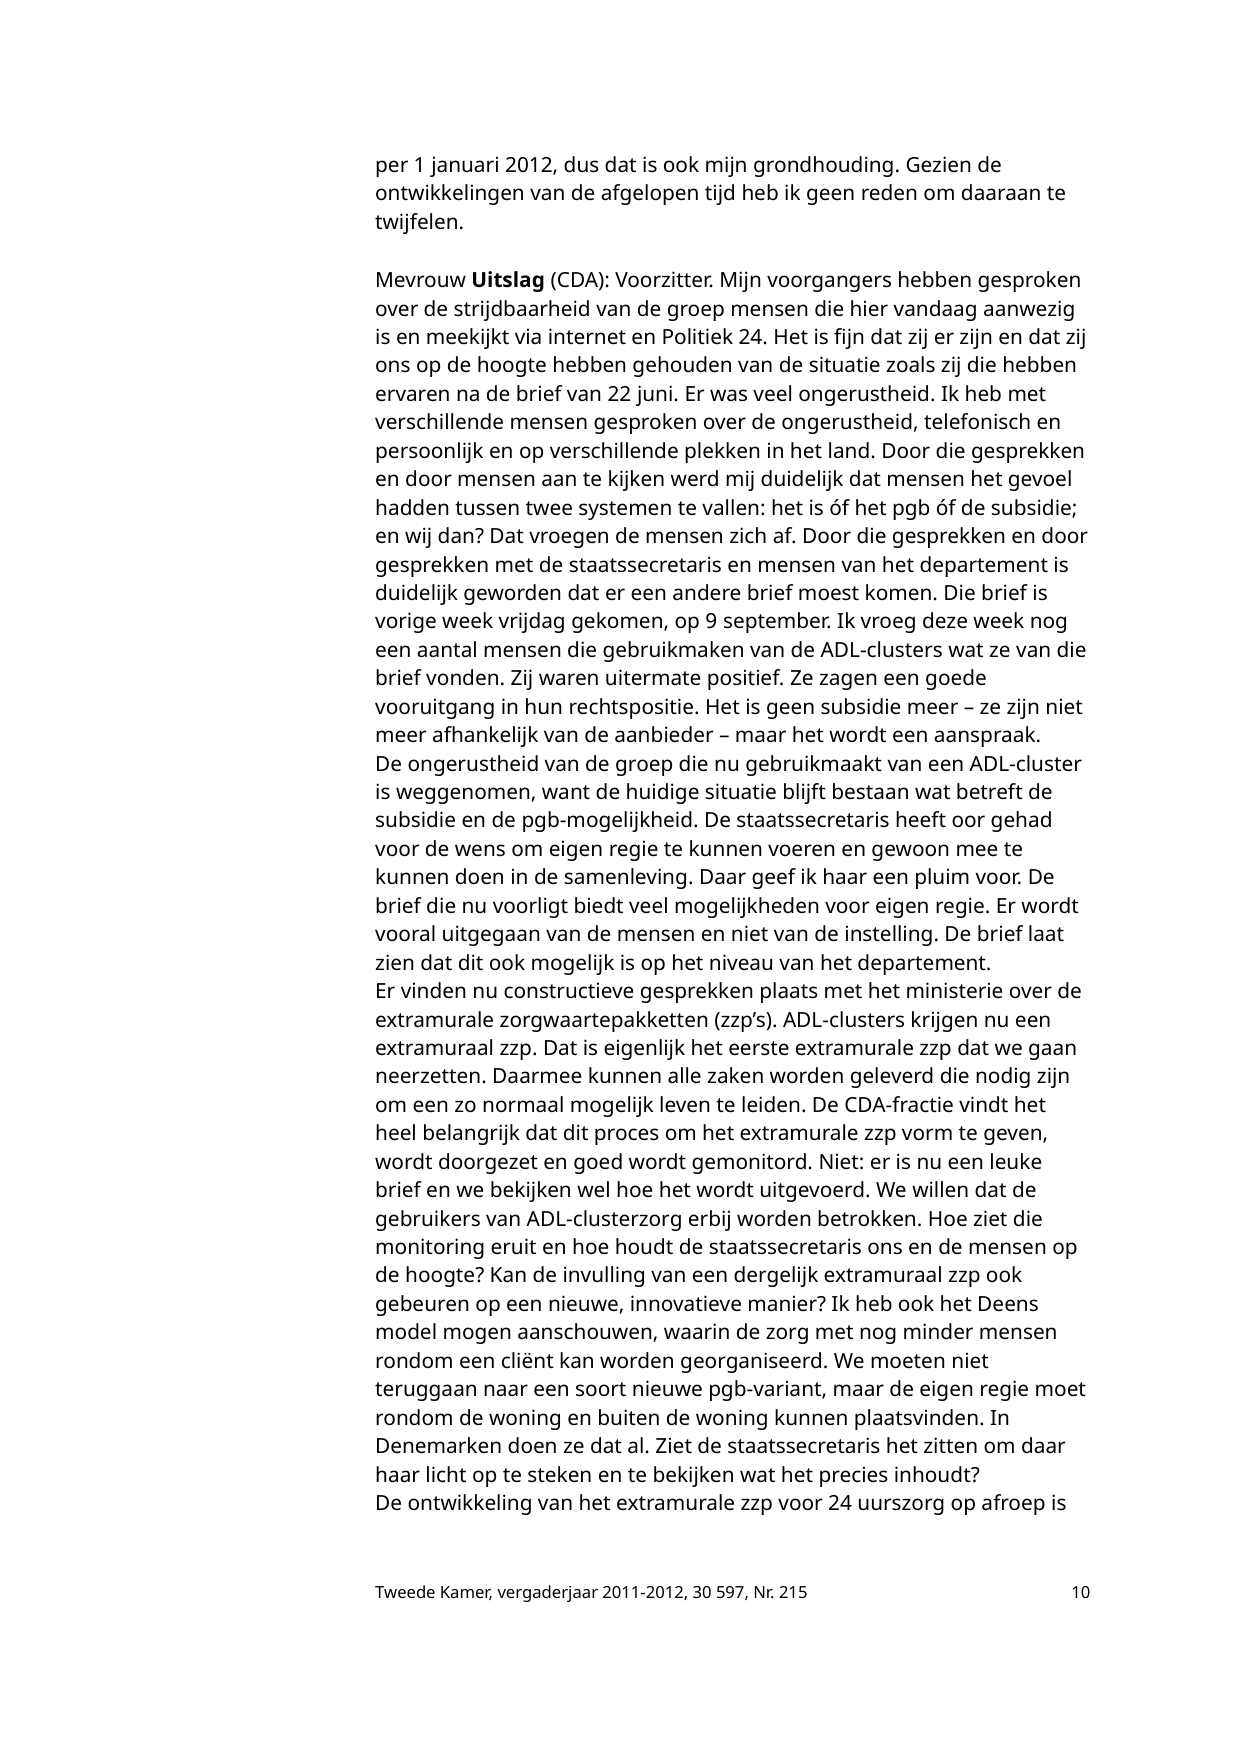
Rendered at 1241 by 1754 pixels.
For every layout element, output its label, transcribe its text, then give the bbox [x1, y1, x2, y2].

text Er vinden nu constructieve gesprekken plaats met het ministerie over de extramurale zorgwaartepakketten (zzp’s). ADL-clusters krijgen nu een extramuraal zzp. Dat is eigenlijk het eerste extramurale zzp dat we gaan neerzetten. Daarmee kunnen alle zaken worden geleverd die nodig zijn om een zo normaal mogelijk leven te leiden. De CDA-fractie vindt het heel belangrijk dat dit proces om het extramurale zzp vorm te geven, wordt doorgezet en goed wordt gemonitord. Niet: er is nu een leuke brief en we bekijken wel hoe het wordt uitgevoerd. We willen dat de gebruikers van ADL-clusterzorg erbij worden betrokken. Hoe ziet die monitoring eruit en hoe houdt de staatssecretaris ons en de mensen op de hoogte? Kan de invulling van een dergelijk extramuraal zzp ook gebeuren op een nieuwe, innovatieve manier? Ik heb ook het Deens model mogen aanschouwen, waarin de zorg met nog minder mensen rondom een cliënt kan worden georganiseerd. We moeten niet teruggaan naar een soort nieuwe pgb-variant, maar de eigen regie moet rondom de woning en buiten de woning kunnen plaatsvinden. In Denemarken doen ze dat al. Ziet de staatssecretaris het zitten om daar haar licht op te steken en te bekijken wat het precies inhoudt? [375, 976, 1090, 1488]
text Mevrouw Uitslag (CDA): Voorzitter. Mijn voorgangers hebben gesproken over de strijdbaarheid van de groep mensen die hier vandaag aanwezig is en meekijkt via internet en Politiek 24. Het is fijn dat zij er zijn en dat zij ons op de hoogte hebben gehouden van de situatie zoals zij die hebben ervaren na de brief van 22 juni. Er was veel ongerustheid. Ik heb met verschillende mensen gesproken over de ongerustheid, telefonisch en persoonlijk en op verschillende plekken in het land. Door die gesprekken en door mensen aan te kijken werd mij duidelijk dat mensen het gevoel hadden tussen twee systemen te vallen: het is óf het pgb óf de subsidie; en wij dan? Dat vroegen de mensen zich af. Door die gesprekken en door gesprekken met de staatssecretaris en mensen van het departement is duidelijk geworden dat er een andere brief moest komen. Die brief is vorige week vrijdag gekomen, op 9 september. Ik vroeg deze week nog een aantal mensen die gebruikmaken van de ADL-clusters wat ze van die brief vonden. Zij waren uitermate positief. Ze zagen een goede vooruitgang in hun rechtspositie. Het is geen subsidie meer – ze zijn niet meer afhankelijk van de aanbieder – maar het wordt een aanspraak. [375, 265, 1090, 749]
text De ontwikkeling van het extramurale zzp voor 24 uurszorg op afroep is [375, 1488, 1090, 1517]
text per 1 januari 2012, dus dat is ook mijn grondhouding. Gezien de ontwikkelingen van de afgelopen tijd heb ik geen reden om daaraan te twijfelen. [375, 150, 1090, 235]
text De ongerustheid van de groep die nu gebruikmaakt van een ADL-cluster is weggenomen, want de huidige situatie blijft bestaan wat betreft de subsidie en de pgb-mogelijkheid. De staatssecretaris heeft oor gehad voor de wens om eigen regie te kunnen voeren en gewoon mee te kunnen doen in de samenleving. Daar geef ik haar een pluim voor. De brief die nu voorligt biedt veel mogelijkheden voor eigen regie. Er wordt vooral uitgegaan van de mensen en niet van de instelling. De brief laat zien dat dit ook mogelijk is op het niveau van het departement. [375, 749, 1090, 976]
